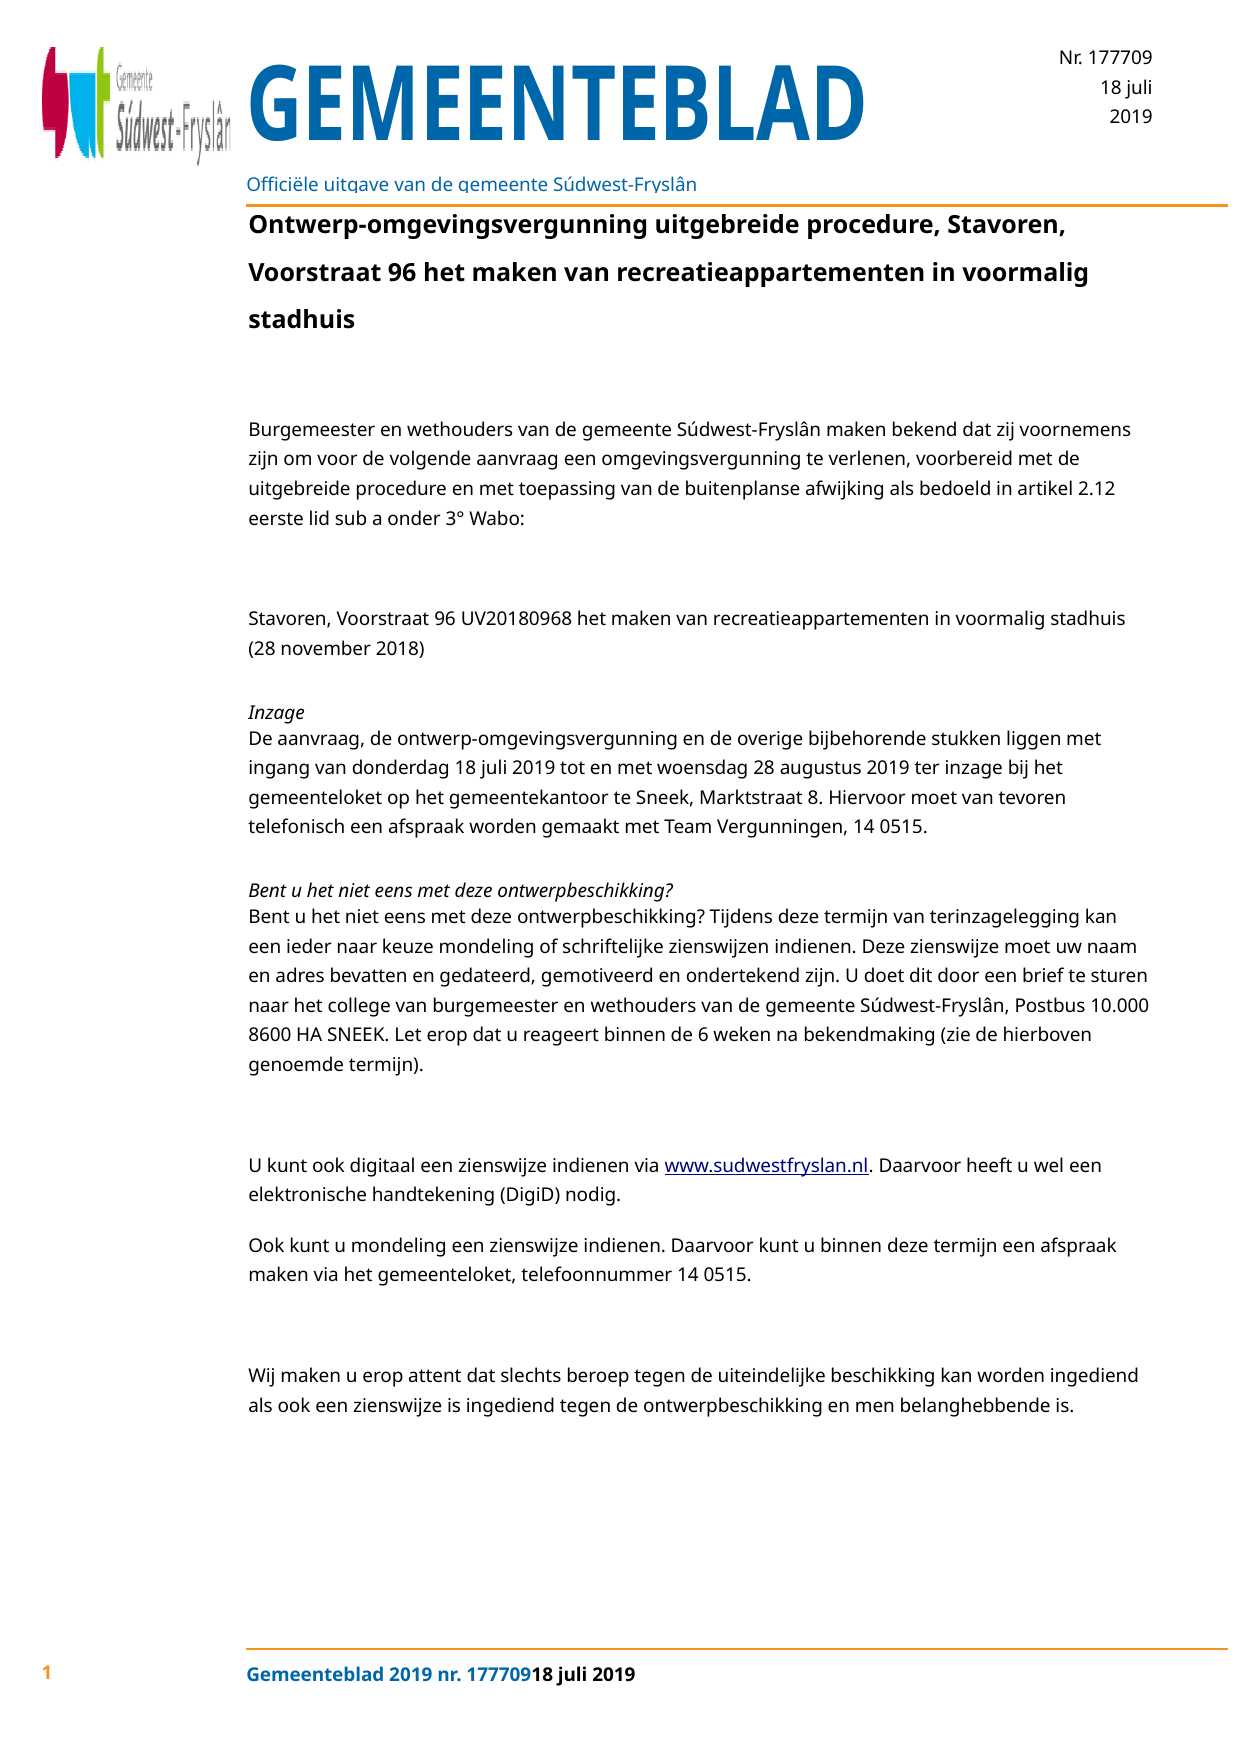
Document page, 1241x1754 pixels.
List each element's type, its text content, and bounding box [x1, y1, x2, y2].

text Ontwerp-omgevingsvergunning uitgebreide procedure, Stavoren, Voorstraat 96 het maken van recreatieappartementen in voormalig stadhuis [248, 207, 1152, 336]
text U kunt ook digitaal een zienswijze indienen via www.sudwestfryslan.nl. Daarvoor heeft u wel een elektronische handtekening (DigiD) nodig. [248, 1152, 1152, 1207]
text Inzage [248, 699, 1152, 725]
text Bent u het niet eens met deze ontwerpbeschikking? Tijdens deze termijn van terinzagelegging kan een ieder naar keuze mondeling of schriftelijke zienswijzen indienen. Deze zienswijze moet uw naam en adres bevatten en gedateerd, gemotiveerd en ondertekend zijn. U doet dit door een brief te sturen naar het college van burgemeester en wethouders van de gemeente Súdwest-Fryslân, Postbus 10.000 8600 HA SNEEK. Let erop dat u reageert binnen de 6 weken na bekendmaking (zie de hierboven genoemde termijn). [248, 903, 1152, 1077]
text Bent u het niet eens met deze ontwerpbeschikking? [248, 877, 1152, 903]
text De aanvraag, de ontwerp-omgevingsvergunning en de overige bijbehorende stukken liggen met ingang van donderdag 18 juli 2019 tot en met woensdag 28 augustus 2019 ter inzage bij het gemeenteloket op het gemeentekantoor te Sneek, Marktstraat 8. Hiervoor moet van tevoren telefonisch een afspraak worden gemaakt met Team Vergunningen, 14 0515. [248, 725, 1152, 839]
text Wij maken u erop attent dat slechts beroep tegen de uiteindelijke beschikking kan worden ingediend als ook een zienswijze is ingediend tegen de ontwerpbeschikking en men belanghebbende is. [248, 1362, 1152, 1418]
text Stavoren, Voorstraat 96 UV20180968 het maken van recreatieappartementen in voormalig stadhuis (28 november 2018) [248, 606, 1152, 661]
text Burgemeester en wethouders van de gemeente Súdwest-Fryslân maken bekend dat zij voornemens zijn om voor de volgende aanvraag een omgevingsvergunning te verlenen, voorbereid met de uitgebreide procedure en met toepassing van de buitenplanse afwijking als bedoeld in artikel 2.12 eerste lid sub a onder 3° Wabo: [248, 416, 1152, 530]
text Ook kunt u mondeling een zienswijze indienen. Daarvoor kunt u binnen deze termijn een afspraak maken via het gemeenteloket, telefoonnummer 14 0515. [248, 1232, 1152, 1287]
picture [41, 47, 231, 172]
